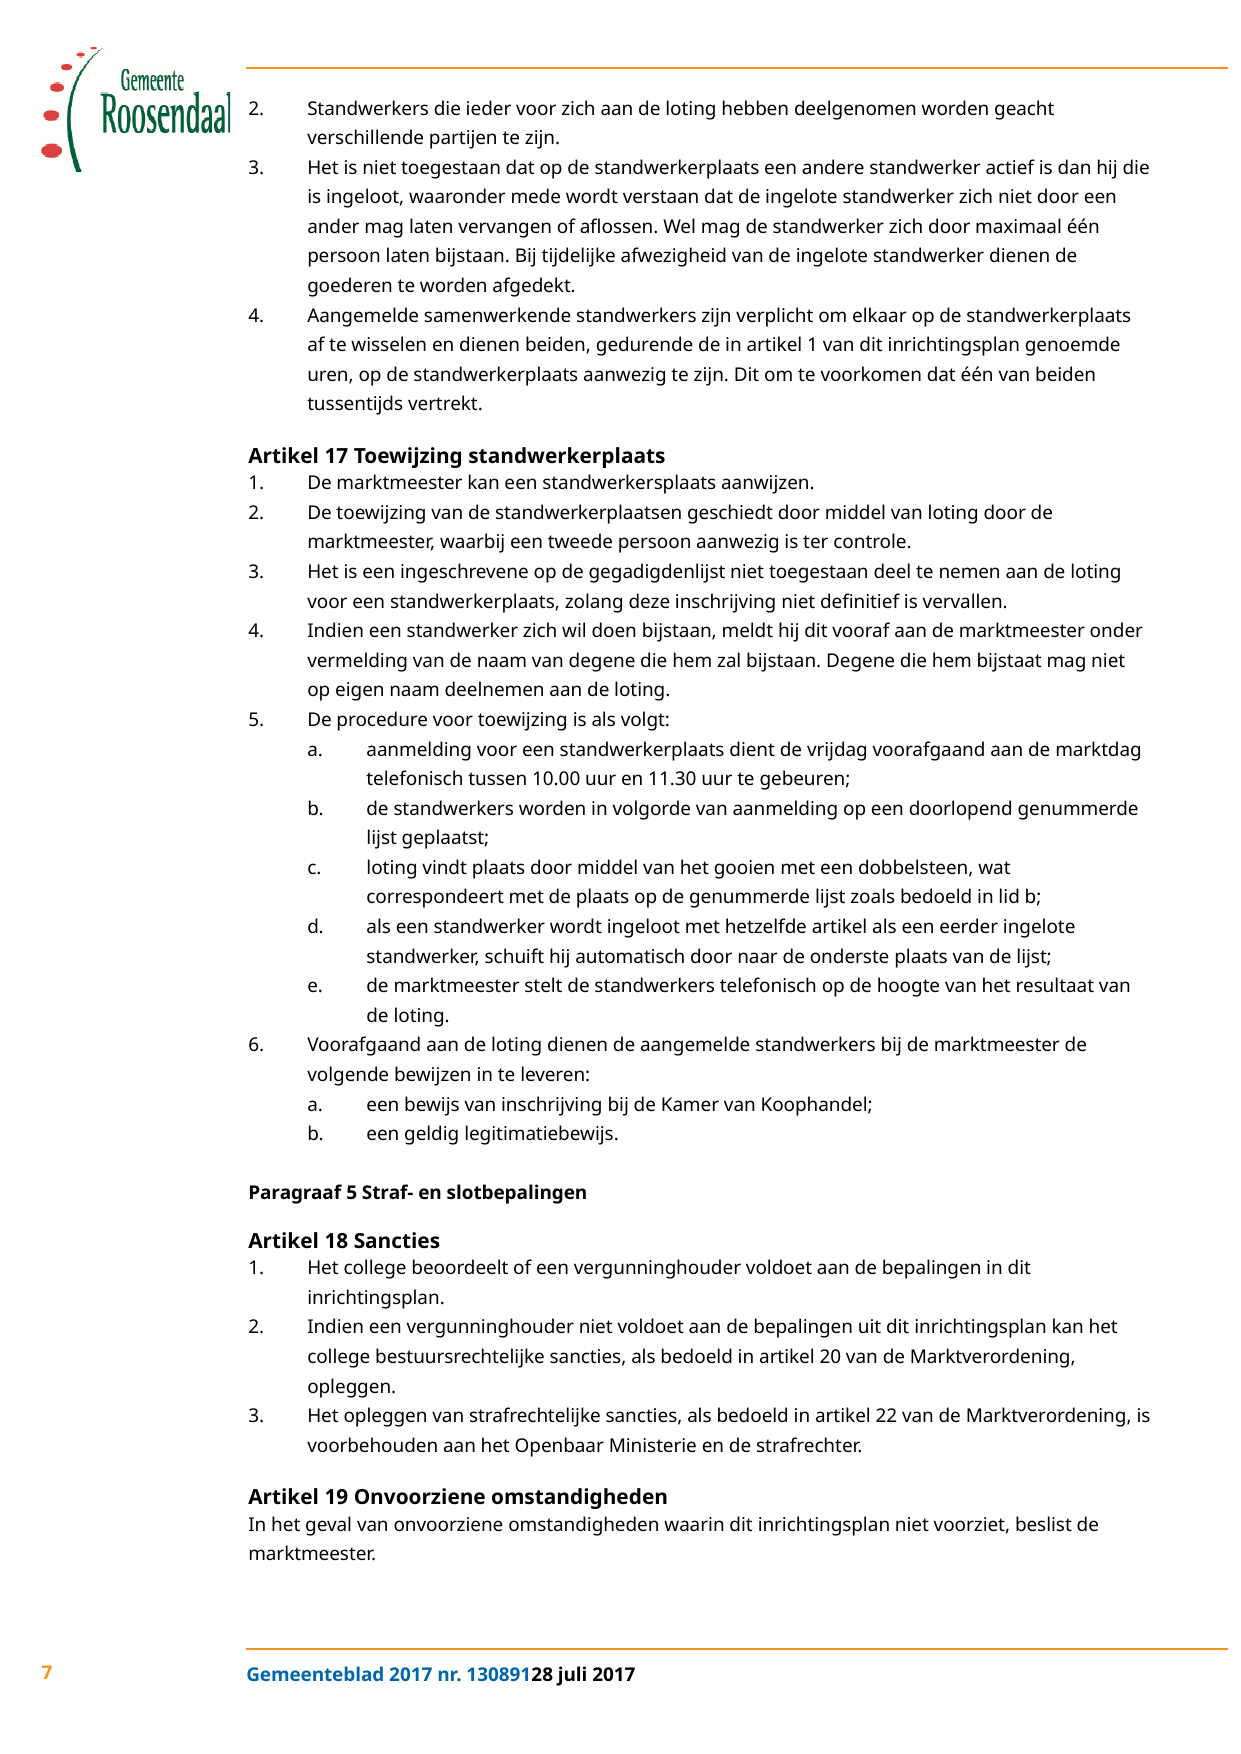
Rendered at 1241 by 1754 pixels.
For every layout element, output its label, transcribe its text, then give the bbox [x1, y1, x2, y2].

list de marktmeester stelt de standwerkers telefonisch op de hoogte van het resultaat van de loting. [307, 972, 1152, 1028]
picture [41, 47, 231, 172]
text Artikel 18 Sancties [248, 1226, 1152, 1254]
list Standwerkers die ieder voor zich aan de loting hebben deelgenomen worden geacht verschillende partijen te zijn. [248, 95, 1152, 150]
list Het college beoordeelt of een vergunninghouder voldoet aan de bepalingen in dit inrichtingsplan. [248, 1254, 1152, 1310]
list Het is niet toegestaan dat op de standwerkerplaats een andere standwerker actief is dan hij die is ingeloot, waaronder mede wordt verstaan dat de ingelote standwerker zich niet door een ander mag laten vervangen of aflossen. Wel mag de standwerker zich door maximaal één persoon laten bijstaan. Bij tijdelijke afwezigheid van de ingelote standwerker dienen de goederen te worden afgedekt. [248, 154, 1152, 298]
list als een standwerker wordt ingeloot met hetzelfde artikel als een eerder ingelote standwerker, schuift hij automatisch door naar de onderste plaats van de lijst; [307, 913, 1152, 968]
list Het opleggen van strafrechtelijke sancties, als bedoeld in artikel 22 van de Marktverordening, is voorbehouden aan het Openbaar Ministerie en de strafrechter. [248, 1402, 1152, 1458]
list de standwerkers worden in volgorde van aanmelding op een doorlopend genummerde lijst geplaatst; [307, 795, 1152, 850]
text Artikel 17 Toewijzing standwerkerplaats [248, 441, 1152, 469]
list Voorafgaand aan de loting dienen de aangemelde standwerkers bij de marktmeester de volgende bewijzen in te leveren: [248, 1032, 1152, 1087]
text Artikel 19 Onvoorziene omstandigheden [248, 1482, 1152, 1511]
list Aangemelde samenwerkende standwerkers zijn verplicht om elkaar op de standwerkerplaats af te wisselen en dienen beiden, gedurende de in artikel 1 van dit inrichtingsplan genoemde uren, op de standwerkerplaats aanwezig te zijn. Dit om te voorkomen dat één van beiden tussentijds vertrekt. [248, 302, 1152, 416]
list De toewijzing van de standwerkerplaatsen geschiedt door middel van loting door de marktmeester, waarbij een tweede persoon aanwezig is ter controle. [248, 499, 1152, 554]
list aanmelding voor een standwerkerplaats dient de vrijdag voorafgaand aan de marktdag telefonisch tussen 10.00 uur en 11.30 uur te gebeuren; [307, 736, 1152, 791]
text In het geval van onvoorziene omstandigheden waarin dit inrichtingsplan niet voorziet, beslist de marktmeester. [248, 1511, 1152, 1566]
list De marktmeester kan een standwerkersplaats aanwijzen. [248, 469, 1152, 495]
list Indien een standwerker zich wil doen bijstaan, meldt hij dit vooraf aan de marktmeester onder vermelding van de naam van degene die hem zal bijstaan. Degene die hem bijstaat mag niet op eigen naam deelnemen aan de loting. [248, 617, 1152, 702]
list De procedure voor toewijzing is als volgt: [248, 706, 1152, 732]
list loting vindt plaats door middel van het gooien met een dobbelsteen, wat correspondeert met de plaats op de genummerde lijst zoals bedoeld in lid b; [307, 854, 1152, 909]
list Het is een ingeschrevene op de gegadigdenlijst niet toegestaan deel te nemen aan de loting voor een standwerkerplaats, zolang deze inschrijving niet definitief is vervallen. [248, 558, 1152, 613]
list een geldig legitimatiebewijs. [307, 1120, 1152, 1146]
list een bewijs van inschrijving bij de Kamer van Koophandel; [307, 1091, 1152, 1116]
text Paragraaf 5 Straf- en slotbepalingen [248, 1179, 1152, 1205]
list Indien een vergunninghouder niet voldoet aan de bepalingen uit dit inrichtingsplan kan het college bestuursrechtelijke sancties, als bedoeld in artikel 20 van de Marktverordening, opleggen. [248, 1314, 1152, 1398]
